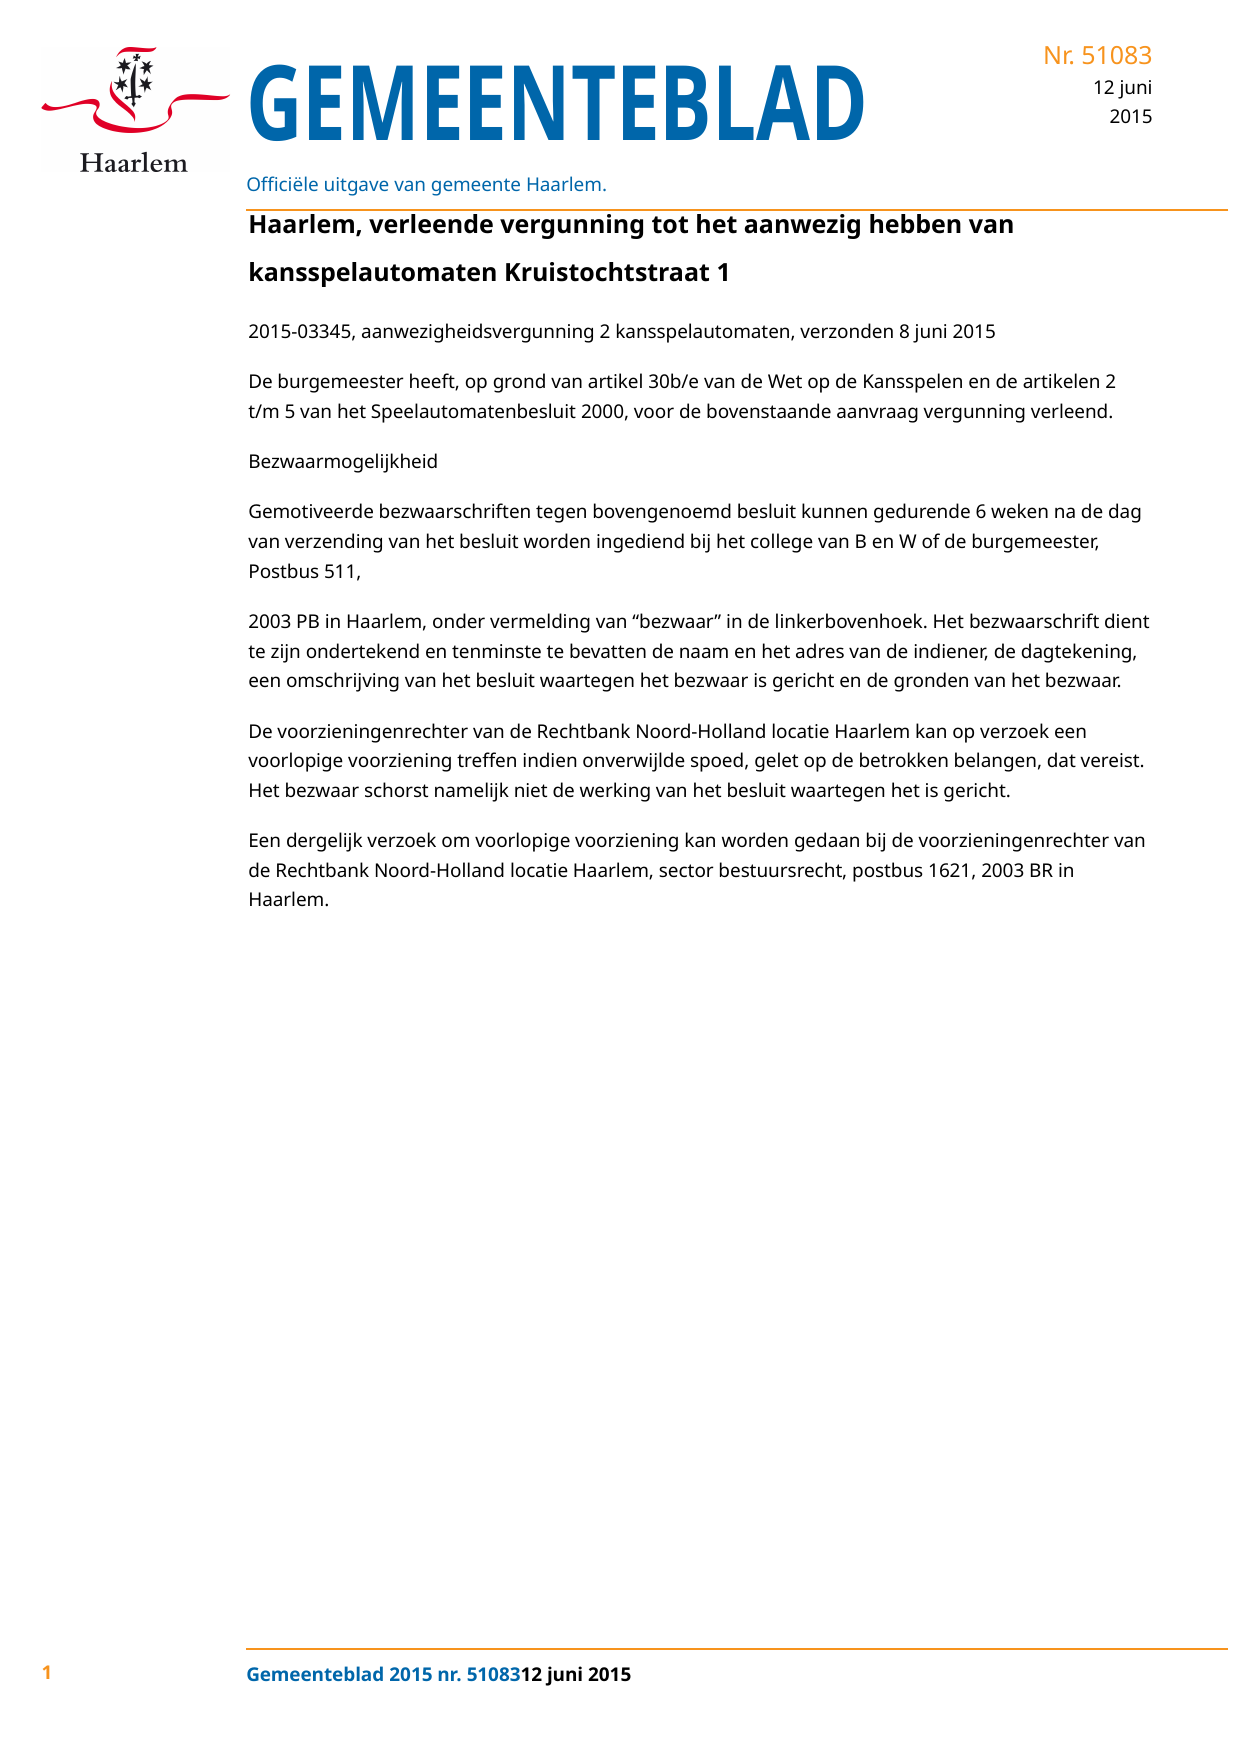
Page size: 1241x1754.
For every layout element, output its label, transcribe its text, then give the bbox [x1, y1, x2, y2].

text Haarlem, verleende vergunning tot het aanwezig hebben van kansspelautomaten Kruistochtstraat 1 [248, 211, 1152, 288]
text De burgemeester heeft, op grond van artikel 30b/e van de Wet op de Kansspelen en de artikelen 2 t/m 5 van het Speelautomatenbesluit 2000, voor de bovenstaande aanvraag vergunning verleend. [248, 368, 1152, 424]
text Gemotiveerde bezwaarschriften tegen bovengenoemd besluit kunnen gedurende 6 weken na de dag van verzending van het besluit worden ingediend bij het college van B en W of de burgemeester, Postbus 511, [248, 499, 1152, 584]
text Een dergelijk verzoek om voorlopige voorziening kan worden gedaan bij de voorzieningenrechter van de Rechtbank Noord-Holland locatie Haarlem, sector bestuursrecht, postbus 1621, 2003 BR in Haarlem. [248, 827, 1152, 912]
text 2003 PB in Haarlem, onder vermelding van “bezwaar” in de linkerbovenhoek. Het bezwaarschrift dient te zijn ondertekend en tenminste te bevatten de naam en het adres van de indiener, de dagtekening, een omschrijving van het besluit waartegen het bezwaar is gericht en de gronden van het bezwaar. [248, 608, 1152, 693]
picture [41, 47, 231, 172]
text 2015-03345, aanwezigheidsvergunning 2 kansspelautomaten, verzonden 8 juni 2015 [248, 318, 1152, 344]
text Bezwaarmogelijkheid [248, 448, 1152, 474]
text De voorzieningenrechter van de Rechtbank Noord-Holland locatie Haarlem kan op verzoek een voorlopige voorziening treffen indien onverwijlde spoed, gelet op de betrokken belangen, dat vereist. Het bezwaar schorst namelijk niet de werking van het besluit waartegen het is gericht. [248, 718, 1152, 803]
